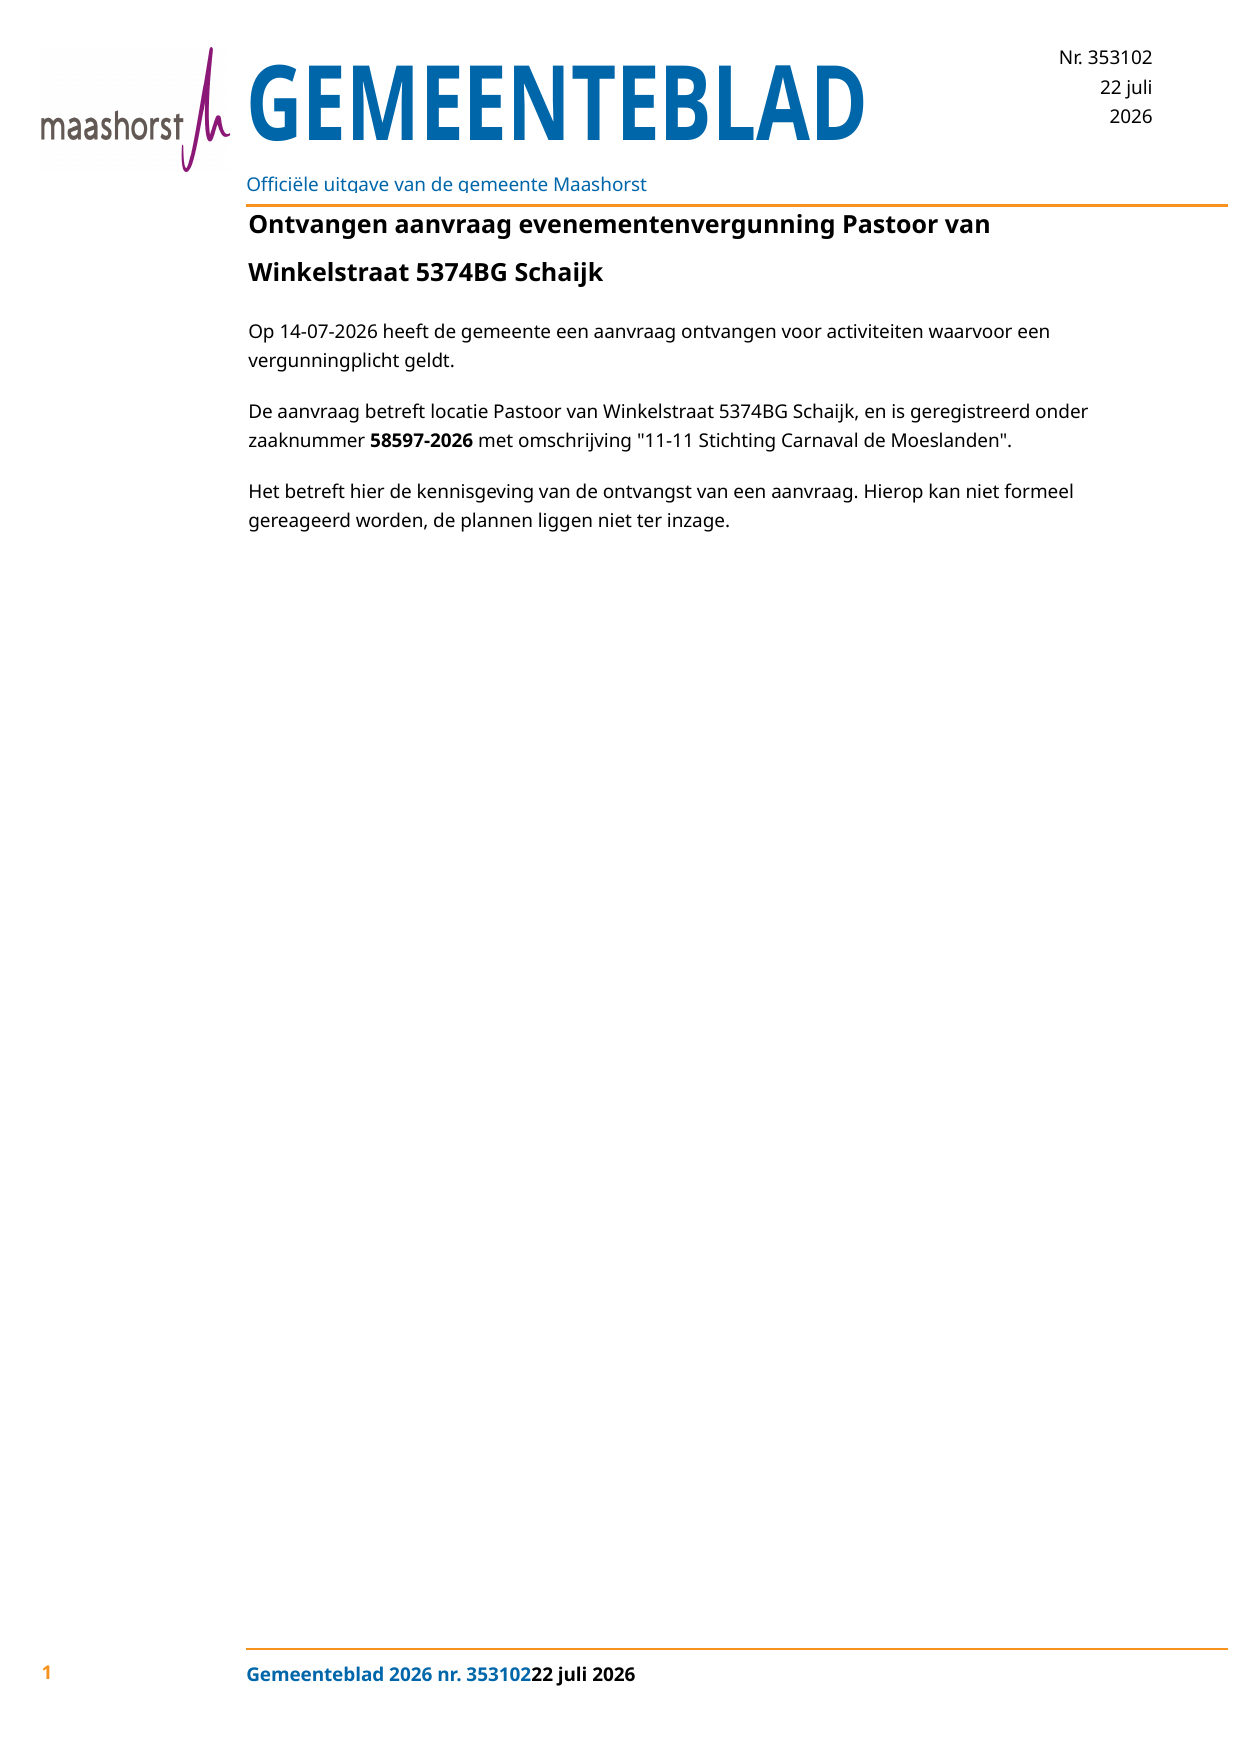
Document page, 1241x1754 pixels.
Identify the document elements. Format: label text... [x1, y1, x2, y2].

text Ontvangen aanvraag evenementenvergunning Pastoor van Winkelstraat 5374BG Schaijk [248, 207, 1152, 288]
picture [41, 47, 231, 172]
text De aanvraag betreft locatie Pastoor van Winkelstraat 5374BG Schaijk, en is geregistreerd onder zaaknummer 58597-2026 met omschrijving "11-11 Stichting Carnaval de Moeslanden". [248, 398, 1152, 453]
text Het betreft hier de kennisgeving van de ontvangst van een aanvraag. Hierop kan niet formeel gereageerd worden, de plannen liggen niet ter inzage. [248, 478, 1152, 533]
text Op 14-07-2026 heeft de gemeente een aanvraag ontvangen voor activiteiten waarvoor een vergunningplicht geldt. [248, 318, 1152, 373]
